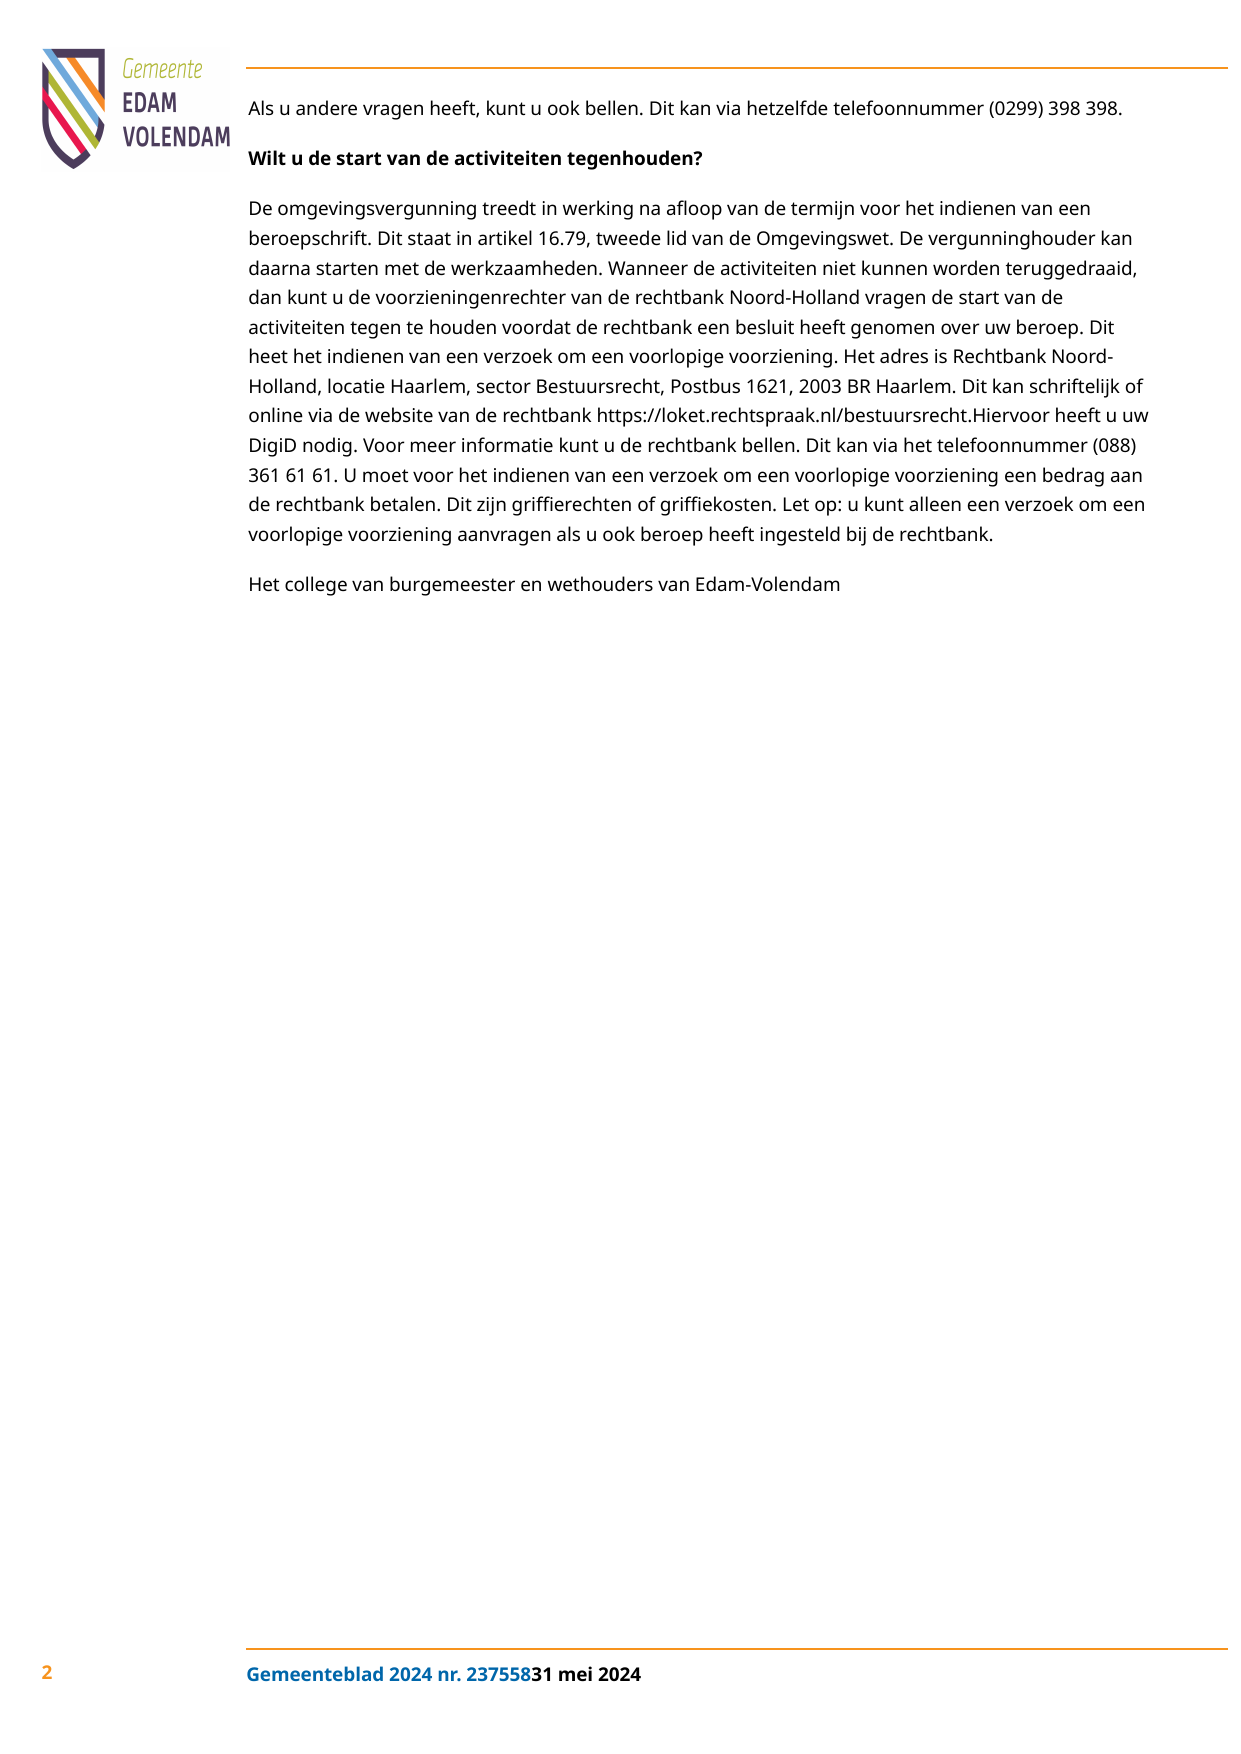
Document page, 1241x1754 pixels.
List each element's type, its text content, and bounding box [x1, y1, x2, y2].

text De omgevingsvergunning treedt in werking na afloop van de termijn voor het indienen van een beroepschrift. Dit staat in artikel 16.79, tweede lid van de Omgevingswet. De vergunninghouder kan daarna starten met de werkzaamheden. Wanneer de activiteiten niet kunnen worden teruggedraaid, dan kunt u de voorzieningenrechter van de rechtbank Noord-Holland vragen de start van de activiteiten tegen te houden voordat de rechtbank een besluit heeft genomen over uw beroep. Dit heet het indienen van een verzoek om een voorlopige voorziening. Het adres is Rechtbank Noord-Holland, locatie Haarlem, sector Bestuursrecht, Postbus 1621, 2003 BR Haarlem. Dit kan schriftelijk of online via de website van de rechtbank https://loket.rechtspraak.nl/bestuursrecht.Hiervoor heeft u uw DigiD nodig. Voor meer informatie kunt u de rechtbank bellen. Dit kan via het telefoonnummer (088) 361 61 61. U moet voor het indienen van een verzoek om een voorlopige voorziening een bedrag aan de rechtbank betalen. Dit zijn griffierechten of griffiekosten. Let op: u kunt alleen een verzoek om een voorlopige voorziening aanvragen als u ook beroep heeft ingesteld bij de rechtbank. [248, 196, 1152, 547]
text Wilt u de start van de activiteiten tegenhouden? [248, 145, 1152, 171]
picture [41, 47, 231, 172]
text Het college van burgemeester en wethouders van Edam-Volendam [248, 571, 1152, 597]
text Als u andere vragen heeft, kunt u ook bellen. Dit kan via hetzelfde telefoonnummer (0299) 398 398. [248, 95, 1152, 121]
